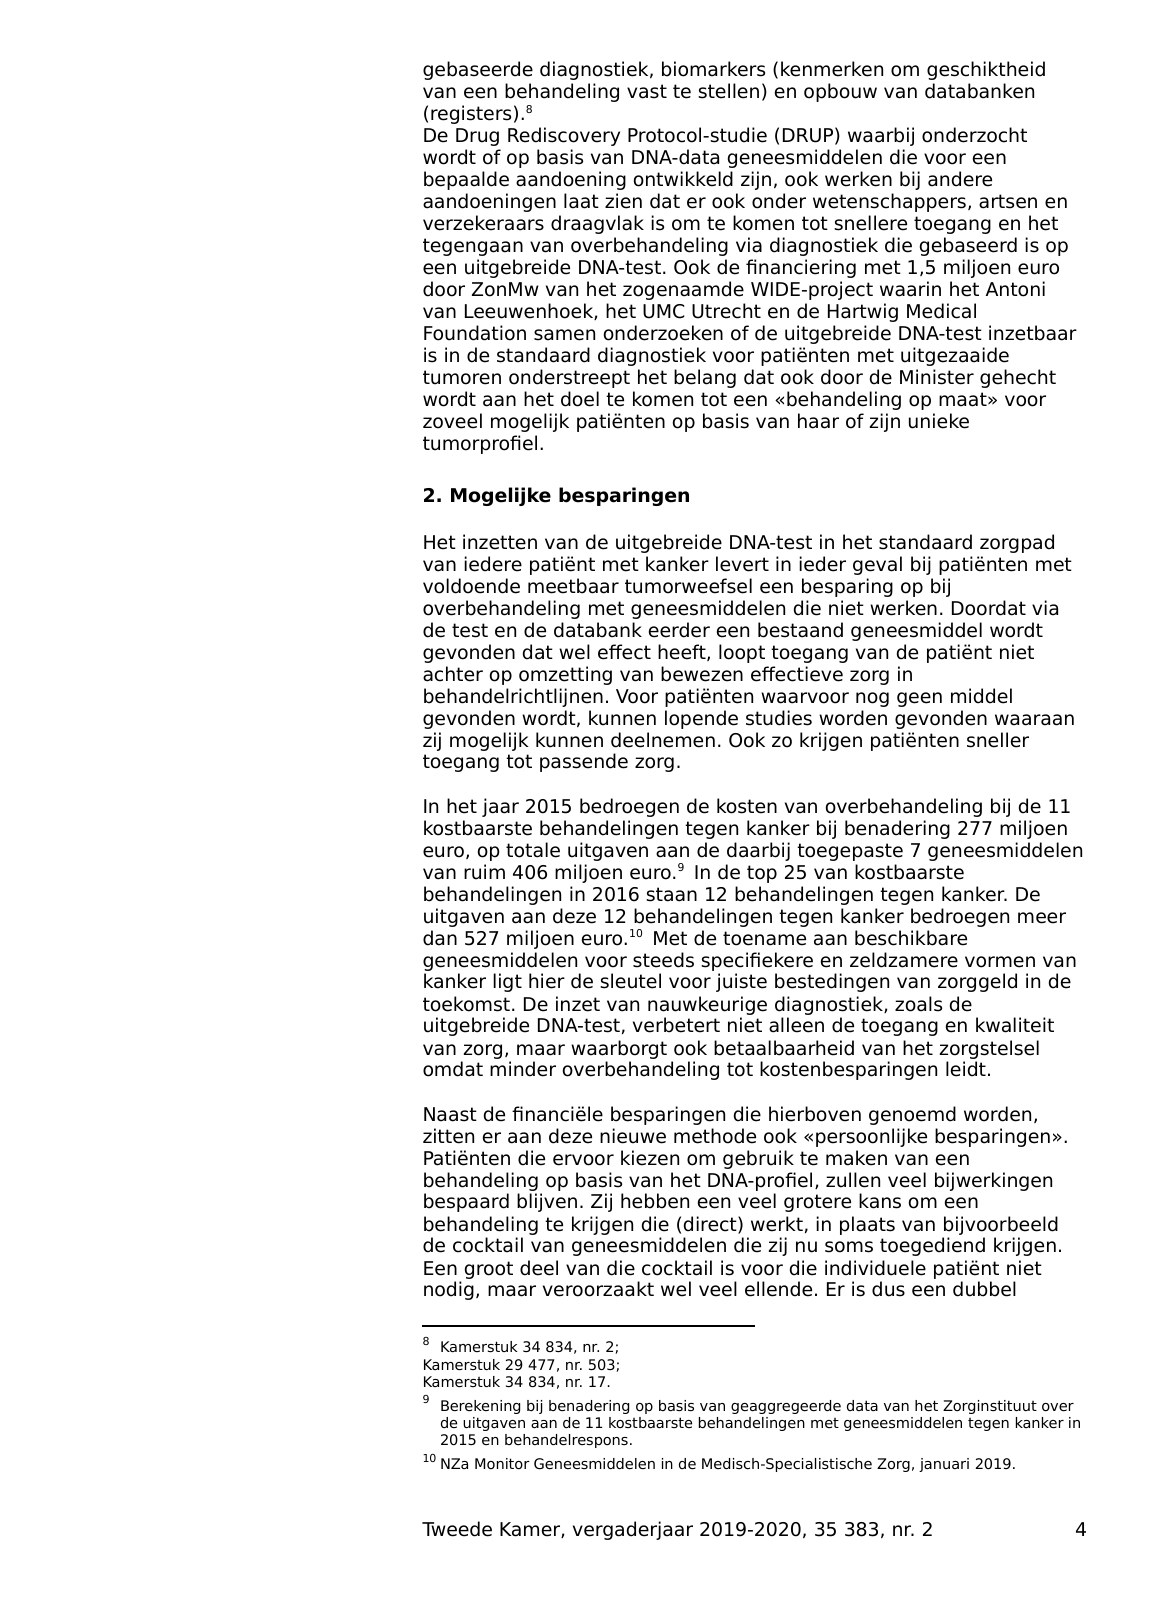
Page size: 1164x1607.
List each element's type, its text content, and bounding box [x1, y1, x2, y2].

text Berekening bij benadering op basis van geaggregeerde data van het Zorginstituut over de uitgaven aan de 11 kostbaarste behandelingen met geneesmiddelen tegen kanker in 2015 en behandelrespons. [422, 1393, 1087, 1449]
text Het inzetten van de uitgebreide DNA-test in het standaard zorgpad van iedere patiënt met kanker levert in ieder geval bij patiënten met voldoende meetbaar tumorweefsel een besparing op bij overbehandeling met geneesmiddelen die niet werken. Doordat via de test en de databank eerder een bestaand geneesmiddel wordt gevonden dat wel effect heeft, loopt toegang van de patiënt niet achter op omzetting van bewezen effectieve zorg in behandelrichtlijnen. Voor patiënten waarvoor nog geen middel gevonden wordt, kunnen lopende studies worden gevonden waaraan zij mogelijk kunnen deelnemen. Ook zo krijgen patiënten sneller toegang tot passende zorg. [422, 532, 1087, 773]
text Naast de financiële besparingen die hierboven genoemd worden, zitten er aan deze nieuwe methode ook «persoonlijke besparingen». Patiënten die ervoor kiezen om gebruik te maken van een behandeling op basis van het DNA-profiel, zullen veel bijwerkingen bespaard blijven. Zij hebben een veel grotere kans om een behandeling te krijgen die (direct) werkt, in plaats van bijvoorbeeld de cocktail van geneesmiddelen die zij nu soms toegediend krijgen. Een groot deel van die cocktail is voor die individuele patiënt niet nodig, maar veroorzaakt wel veel ellende. Er is dus een dubbel [422, 1103, 1087, 1301]
text Kamerstuk 29 477, nr. 503; [422, 1357, 1087, 1374]
text In het jaar 2015 bedroegen de kosten van overbehandeling bij de 11 kostbaarste behandelingen tegen kanker bij benadering 277 miljoen euro, op totale uitgaven aan de daarbij toegepaste 7 geneesmiddelen van ruim 406 miljoen euro. In de top 25 van kostbaarste behandelingen in 2016 staan 12 behandelingen tegen kanker. De uitgaven aan deze 12 behandelingen tegen kanker bedroegen meer dan 527 miljoen euro. Met de toename aan beschikbare geneesmiddelen voor steeds specifiekere en zeldzamere vormen van kanker ligt hier de sleutel voor juiste bestedingen van zorggeld in de toekomst. De inzet van nauwkeurige diagnostiek, zoals de uitgebreide DNA-test, verbetert niet alleen de toegang en kwaliteit van zorg, maar waarborgt ook betaalbaarheid van het zorgstelsel omdat minder overbehandeling tot kostenbesparingen leidt. [422, 796, 1087, 1081]
text Kamerstuk 34 834, nr. 17. [422, 1374, 1087, 1391]
text NZa Monitor Geneesmiddelen in de Medisch-Specialistische Zorg, januari 2019. [422, 1452, 1087, 1474]
subtitle 2. Mogelijke besparingen [422, 485, 1087, 507]
text gebaseerde diagnostiek, biomarkers (kenmerken om geschiktheid van een behandeling vast te stellen) en opbouw van databanken (registers). [422, 59, 1087, 125]
text Kamerstuk 34 834, nr. 2; [422, 1335, 1087, 1357]
text De Drug Rediscovery Protocol-studie (DRUP) waarbij onderzocht wordt of op basis van DNA-data geneesmiddelen die voor een bepaalde aandoening ontwikkeld zijn, ook werken bij andere aandoeningen laat zien dat er ook onder wetenschappers, artsen en verzekeraars draagvlak is om te komen tot snellere toegang en het tegengaan van overbehandeling via diagnostiek die gebaseerd is op een uitgebreide DNA-test. Ook de financiering met 1,5 miljoen euro door ZonMw van het zogenaamde WIDE-project waarin het Antoni van Leeuwenhoek, het UMC Utrecht en de Hartwig Medical Foundation samen onderzoeken of de uitgebreide DNA-test inzetbaar is in de standaard diagnostiek voor patiënten met uitgezaaide tumoren onderstreept het belang dat ook door de Minister gehecht wordt aan het doel te komen tot een «behandeling op maat» voor zoveel mogelijk patiënten op basis van haar of zijn unieke tumorprofiel. [422, 125, 1087, 455]
